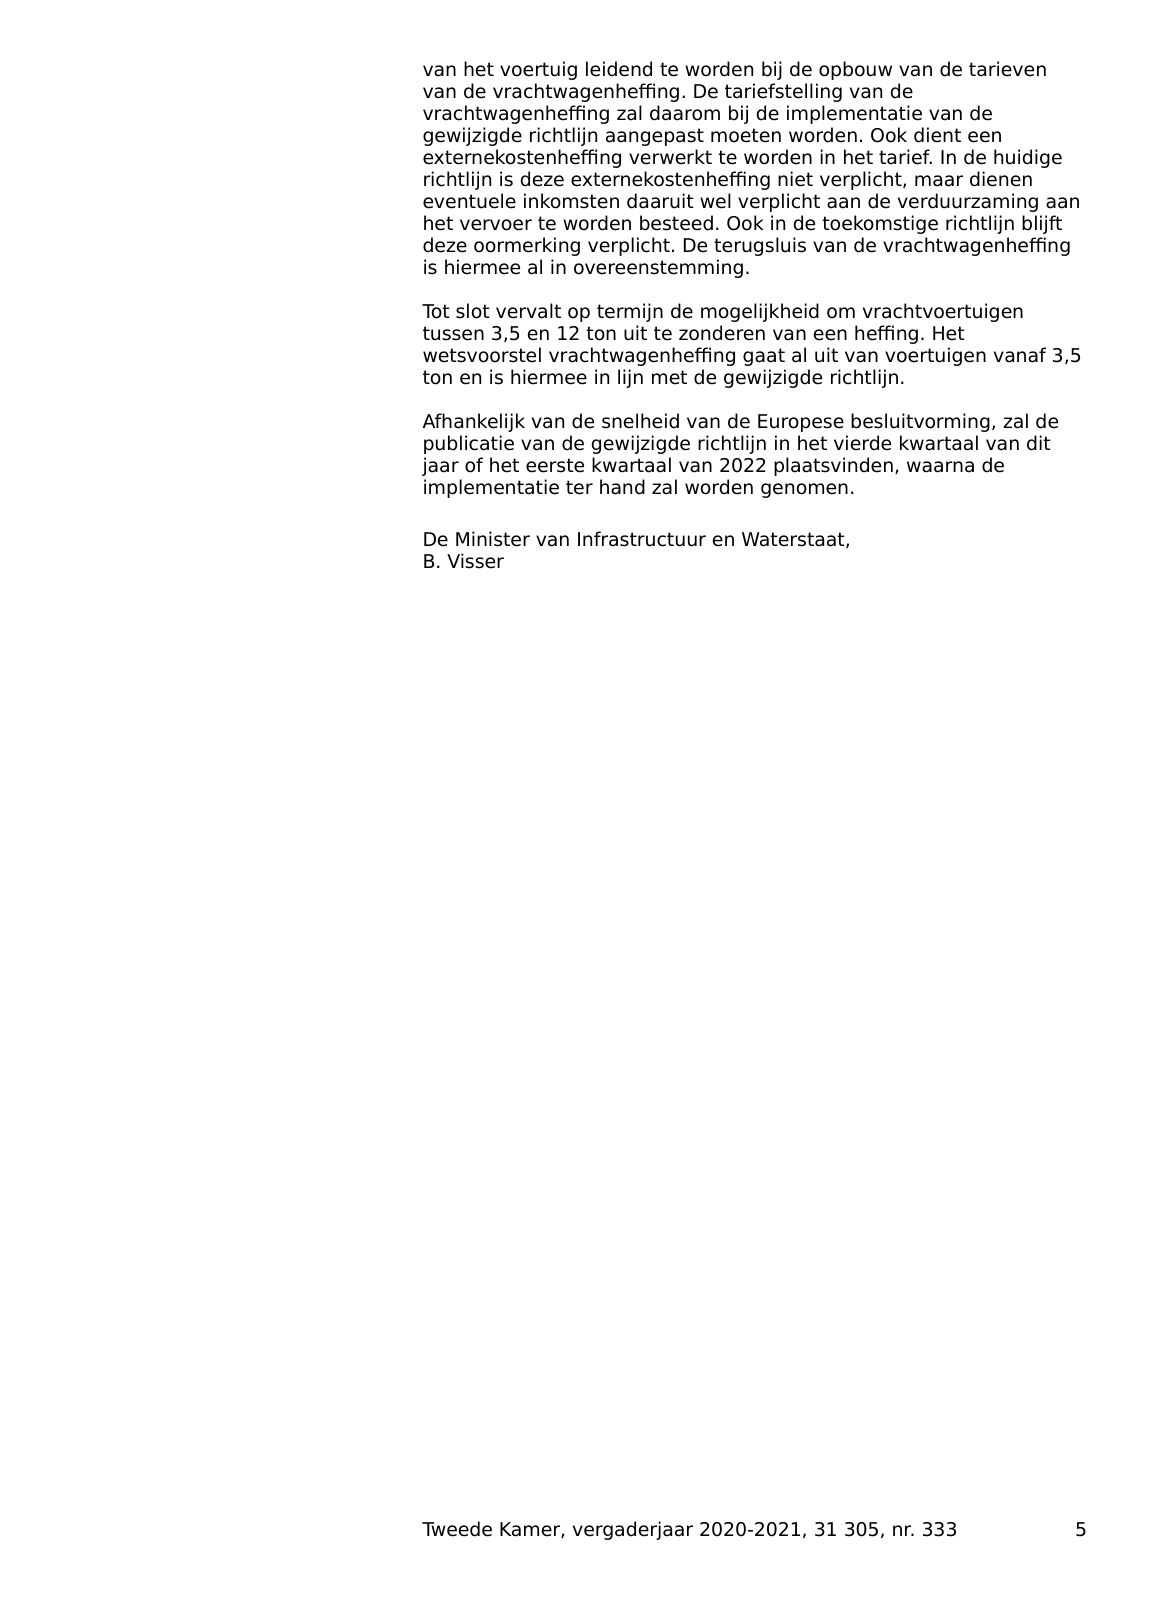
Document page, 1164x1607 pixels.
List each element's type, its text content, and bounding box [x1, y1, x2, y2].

text Tot slot vervalt op termijn de mogelijkheid om vrachtvoertuigen tussen 3,5 en 12 ton uit te zonderen van een heffing. Het wetsvoorstel vrachtwagenheffing gaat al uit van voertuigen vanaf 3,5 ton en is hiermee in lijn met de gewijzigde richtlijn. [422, 301, 1087, 389]
text van het voertuig leidend te worden bij de opbouw van de tarieven van de vrachtwagenheffing. De tariefstelling van de vrachtwagenheffing zal daarom bij de implementatie van de gewijzigde richtlijn aangepast moeten worden. Ook dient een externekostenheffing verwerkt te worden in het tarief. In de huidige richtlijn is deze externekostenheffing niet verplicht, maar dienen eventuele inkomsten daaruit wel verplicht aan de verduurzaming aan het vervoer te worden besteed. Ook in de toekomstige richtlijn blijft deze oormerking verplicht. De terugsluis van de vrachtwagenheffing is hiermee al in overeenstemming. [422, 59, 1087, 279]
text Afhankelijk van de snelheid van de Europese besluitvorming, zal de publicatie van de gewijzigde richtlijn in het vierde kwartaal van dit jaar of het eerste kwartaal van 2022 plaatsvinden, waarna de implementatie ter hand zal worden genomen. [422, 411, 1087, 499]
text De Minister van Infrastructuur en Waterstaat, B. Visser [422, 529, 1087, 573]
